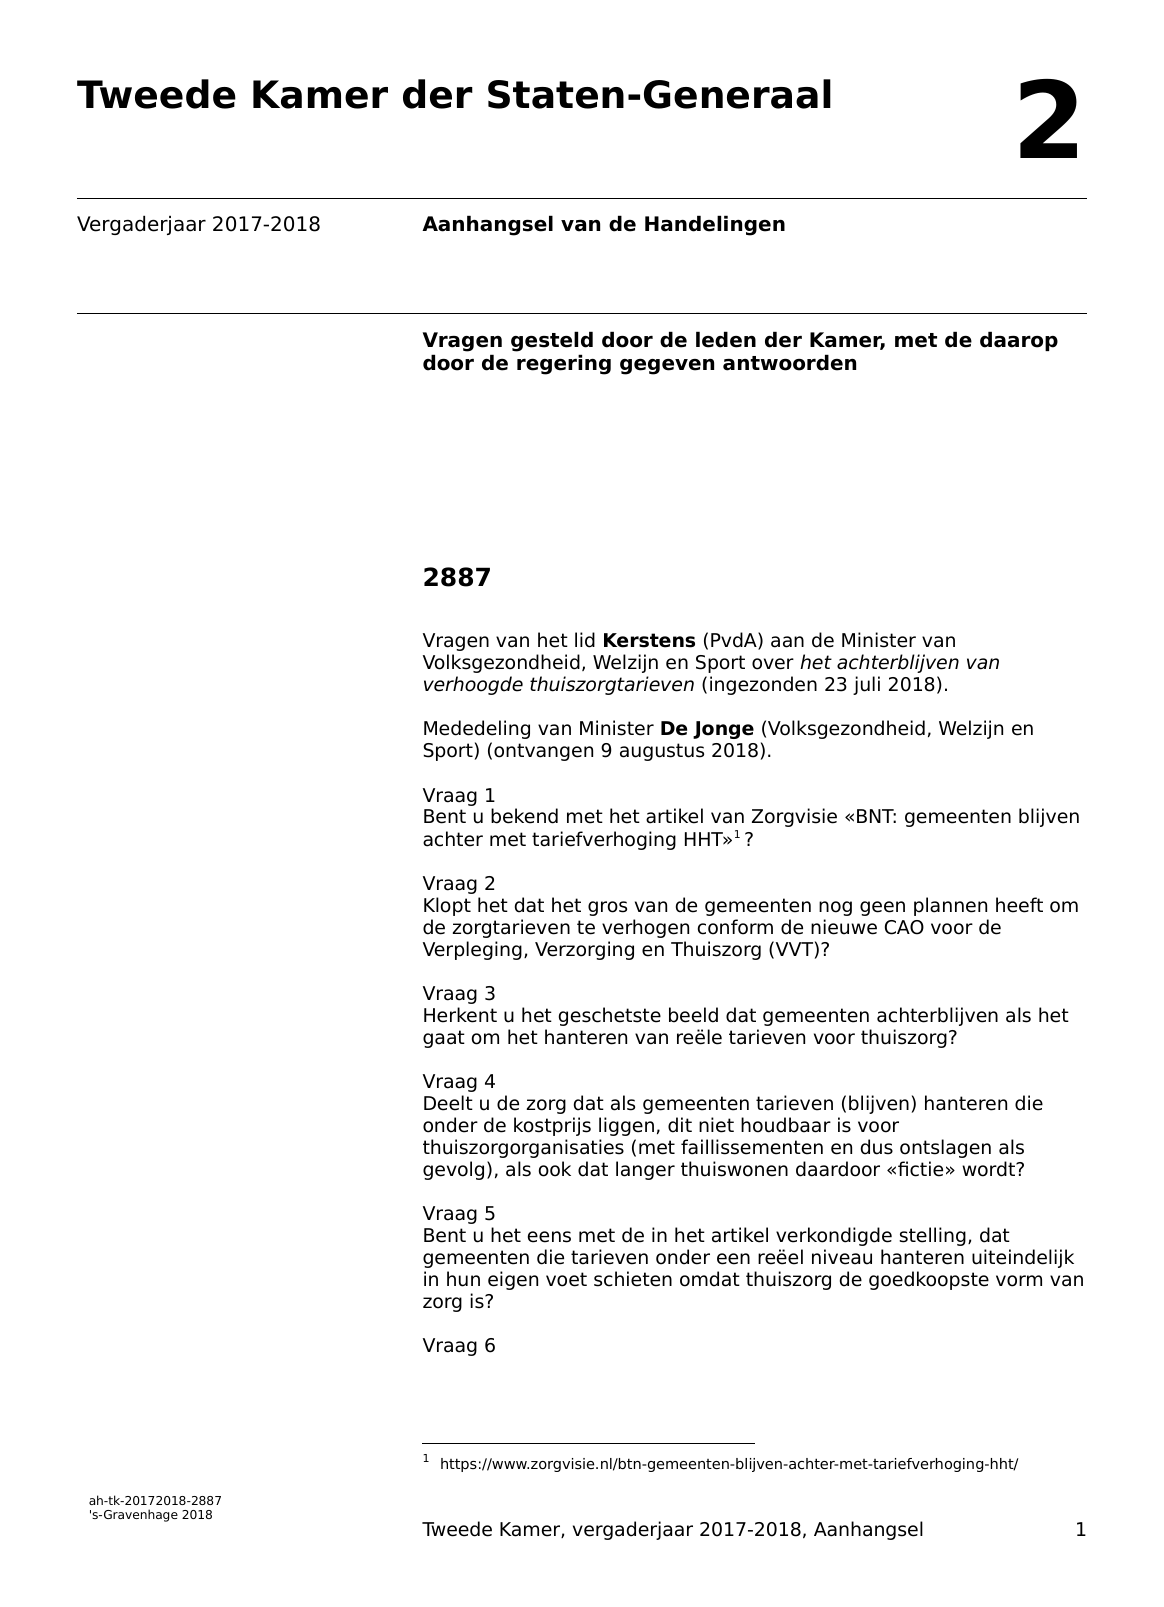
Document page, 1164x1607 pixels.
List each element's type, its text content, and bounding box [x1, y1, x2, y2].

text Vraag 5 [422, 1203, 1087, 1225]
text 2887 [422, 563, 1087, 592]
text Vraag 3 [422, 983, 1087, 1005]
text Vraag 1 [422, 784, 1087, 806]
text Herkent u het geschetste beeld dat gemeenten achterblijven als het gaat om het hanteren van reële tarieven voor thuiszorg? [422, 1005, 1087, 1049]
table_header 2 [886, 59, 1087, 198]
text Bent u bekend met het artikel van Zorgvisie «BNT: gemeenten blijven achter met tariefverhoging HHT»? [422, 806, 1087, 850]
text Klopt het dat het gros van de gemeenten nog geen plannen heeft om de zorgtarieven te verhogen conform de nieuwe CAO voor de Verpleging, Verzorging en Thuiszorg (VVT)? [422, 894, 1087, 961]
text ah-tk-20172018-2887 [88, 1494, 323, 1508]
text 's-Gravenhage 2018 [88, 1508, 323, 1522]
text Vraag 4 [422, 1071, 1087, 1093]
text Vragen van het lid Kerstens (PvdA) aan de Minister van Volksgezondheid, Welzijn en Sport over het achterblijven van verhoogde thuiszorgtarieven (ingezonden 23 juli 2018). [422, 630, 1087, 696]
text Vraag 2 [422, 873, 1087, 894]
table_cell [77, 314, 422, 375]
table_cell Aanhangsel van de Handelingen [422, 199, 1087, 313]
text https://www.zorgvisie.nl/btn-gemeenten-blijven-achter-met-tariefverhoging-hht/ [422, 1452, 1087, 1474]
text Bent u het eens met de in het artikel verkondigde stelling, dat gemeenten die tarieven onder een reëel niveau hanteren uiteindelijk in hun eigen voet schieten omdat thuiszorg de goedkoopste vorm van zorg is? [422, 1225, 1087, 1313]
text Mededeling van Minister De Jonge (Volksgezondheid, Welzijn en Sport) (ontvangen 9 augustus 2018). [422, 718, 1087, 762]
table_cell Vergaderjaar 2017-2018 [77, 199, 422, 313]
text Deelt u de zorg dat als gemeenten tarieven (blijven) hanteren die onder de kostprijs liggen, dit niet houdbaar is voor thuiszorgorganisaties (met faillissementen en dus ontslagen als gevolg), als ook dat langer thuiswonen daardoor «fictie» wordt? [422, 1093, 1087, 1181]
text Vraag 6 [422, 1335, 1087, 1357]
table_cell Vragen gesteld door de leden der Kamer, met de daarop door de regering gegeven antwoorden [422, 314, 1087, 375]
table_header Tweede Kamer der Staten-Generaal [77, 59, 886, 198]
